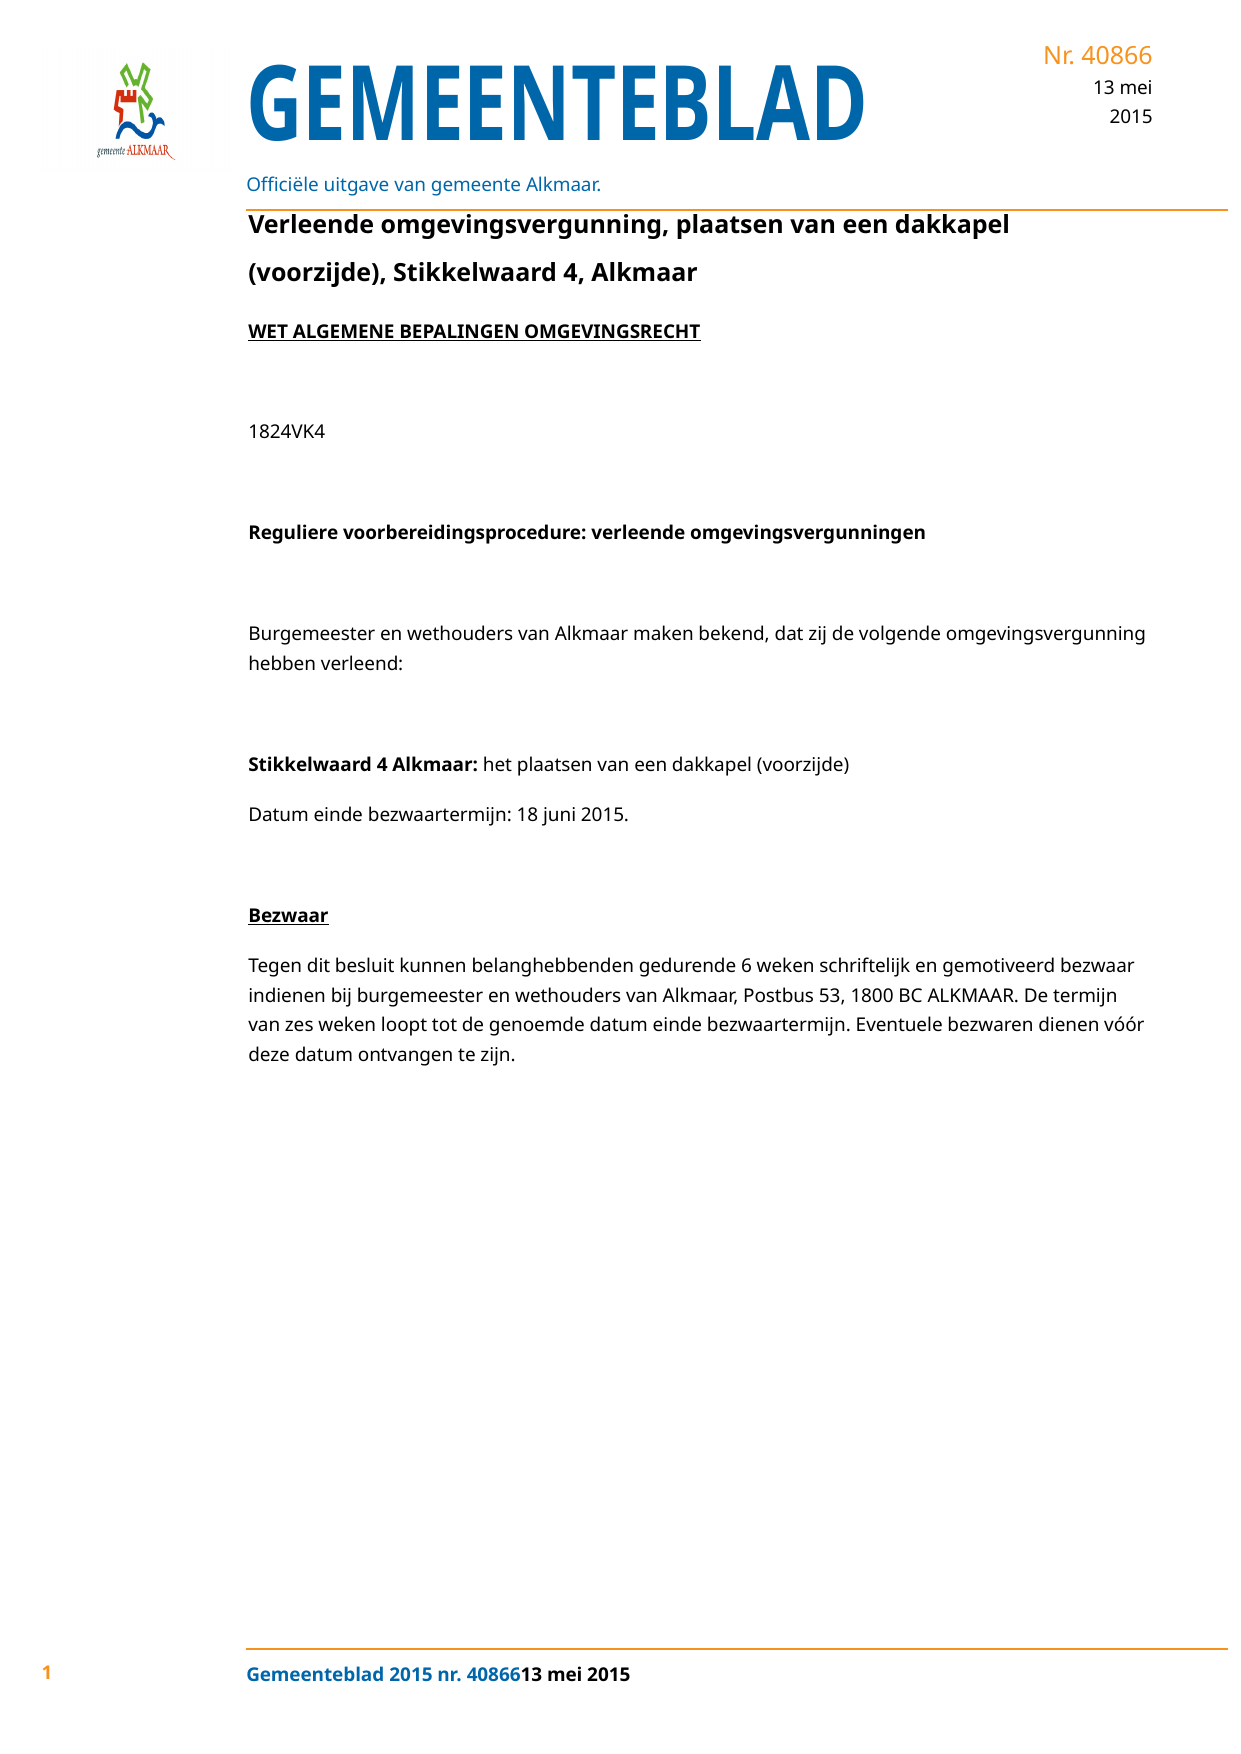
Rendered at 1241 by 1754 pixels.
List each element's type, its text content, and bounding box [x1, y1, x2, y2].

text Tegen dit besluit kunnen belanghebbenden gedurende 6 weken schriftelijk en gemotiveerd bezwaar indienen bij burgemeester en wethouders van Alkmaar, Postbus 53, 1800 BC ALKMAAR. De termijn van zes weken loopt tot de genoemde datum einde bezwaartermijn. Eventuele bezwaren dienen vóór deze datum ontvangen te zijn. [248, 952, 1152, 1067]
text Verleende omgevingsvergunning, plaatsen van een dakkapel (voorzijde), Stikkelwaard 4, Alkmaar [248, 211, 1152, 288]
text Bezwaar [248, 902, 1152, 928]
text Stikkelwaard 4 Alkmaar: het plaatsen van een dakkapel (voorzijde) [248, 751, 1152, 777]
text Burgemeester en wethouders van Alkmaar maken bekend, dat zij de volgende omgevingsvergunning hebben verleend: [248, 620, 1152, 676]
picture [41, 47, 231, 172]
text Datum einde bezwaartermijn: 18 juni 2015. [248, 801, 1152, 827]
text Reguliere voorbereidingsprocedure: verleende omgevingsvergunningen [248, 519, 1152, 545]
text WET ALGEMENE BEPALINGEN OMGEVINGSRECHT [248, 318, 1152, 344]
text 1824VK4 [248, 419, 1152, 444]
